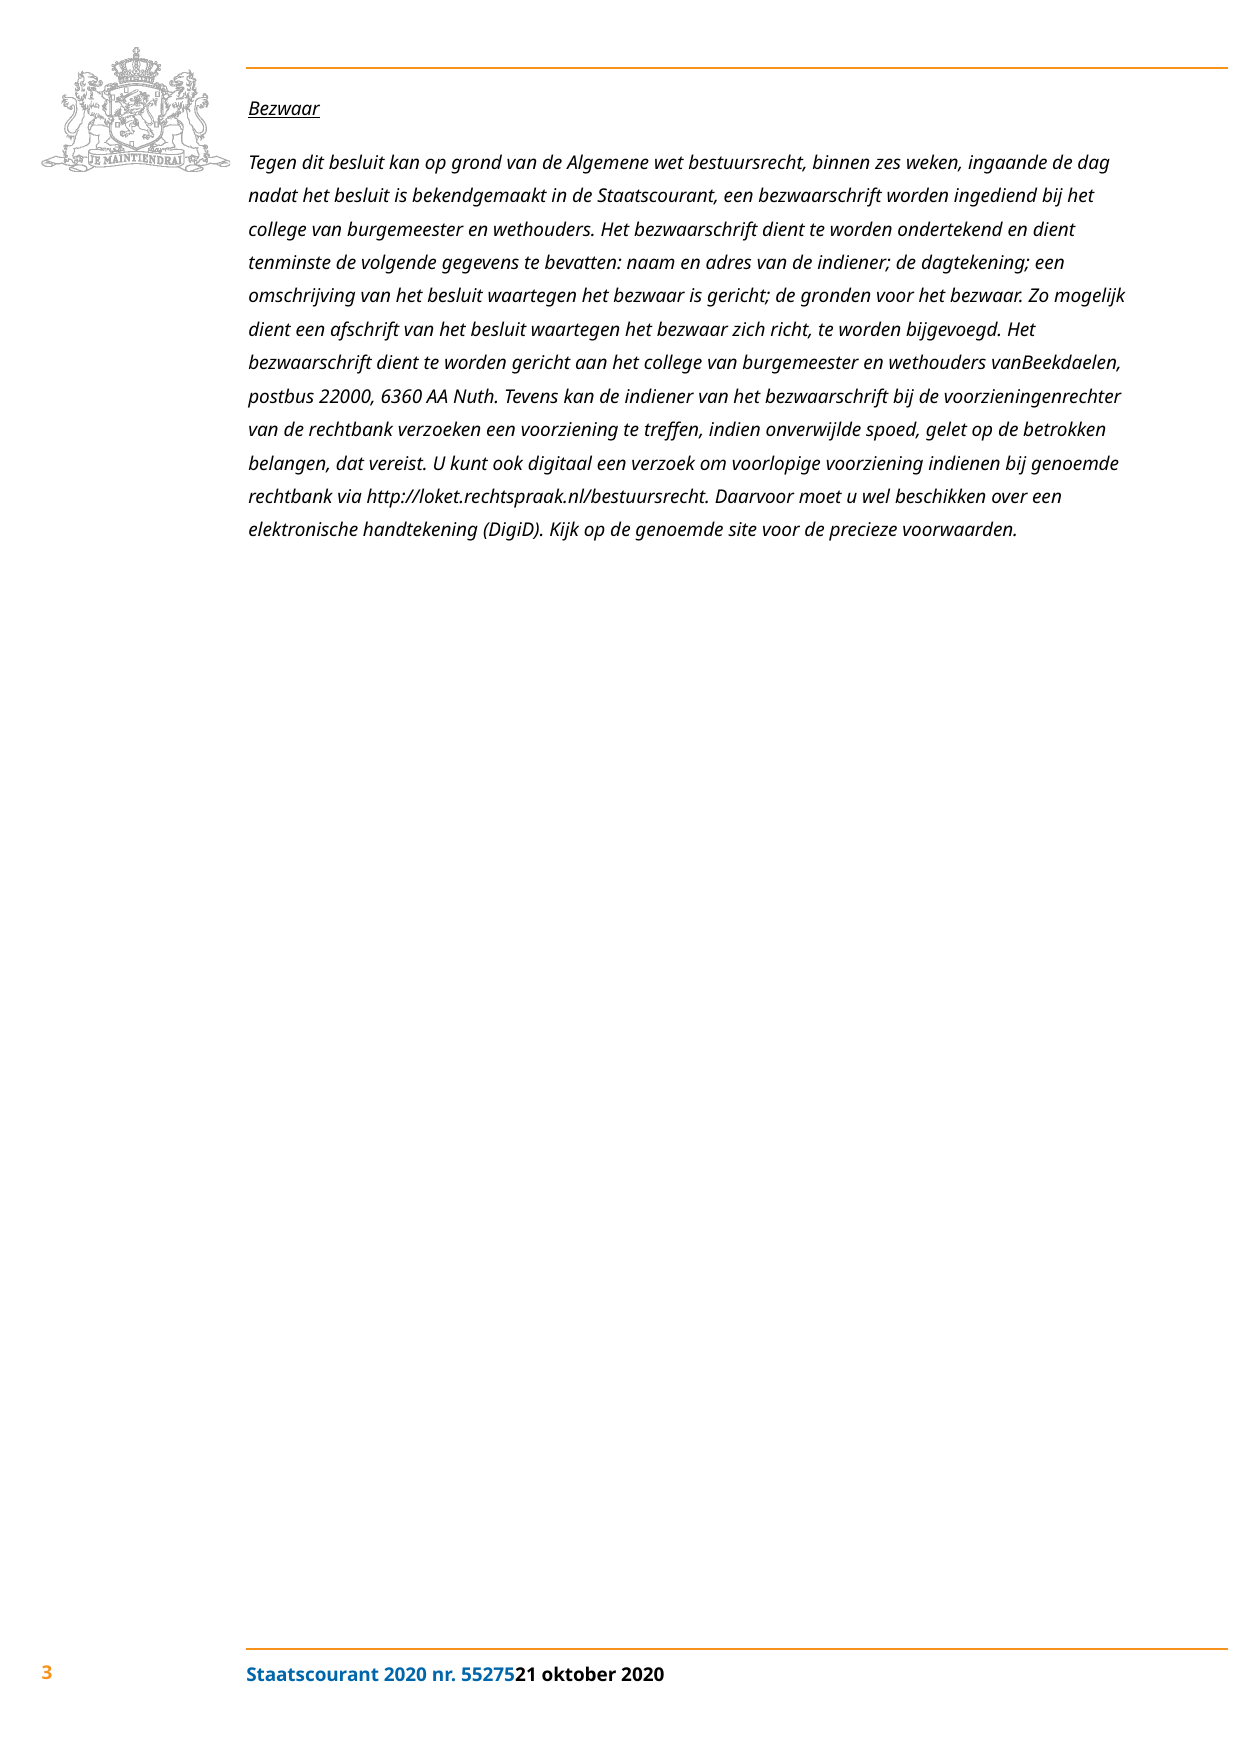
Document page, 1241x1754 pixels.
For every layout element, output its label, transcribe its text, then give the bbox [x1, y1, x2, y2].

text Bezwaar [248, 95, 1152, 121]
picture [41, 47, 231, 172]
text Tegen dit besluit kan op grond van de Algemene wet bestuursrecht, binnen zes weken, ingaande de dag nadat het besluit is bekendgemaakt in de Staatscourant, een bezwaarschrift worden ingediend bij het college van burgemeester en wethouders. Het bezwaarschrift dient te worden ondertekend en dient tenminste de volgende gegevens te bevatten: naam en adres van de indiener; de dagtekening; een omschrijving van het besluit waartegen het bezwaar is gericht; de gronden voor het bezwaar. Zo mogelijk dient een afschrift van het besluit waartegen het bezwaar zich richt, te worden bijgevoegd. Het bezwaarschrift dient te worden gericht aan het college van burgemeester en wethouders vanBeekdaelen, postbus 22000, 6360 AA Nuth. Tevens kan de indiener van het bezwaarschrift bij de voorzieningenrechter van de rechtbank verzoeken een voorziening te treffen, indien onverwijlde spoed, gelet op de betrokken belangen, dat vereist. U kunt ook digitaal een verzoek om voorlopige voorziening indienen bij genoemde rechtbank via http://loket.rechtspraak.nl/bestuursrecht. Daarvoor moet u wel beschikken over een elektronische handtekening (DigiD). Kijk op de genoemde site voor de precieze voorwaarden. [248, 149, 1152, 542]
